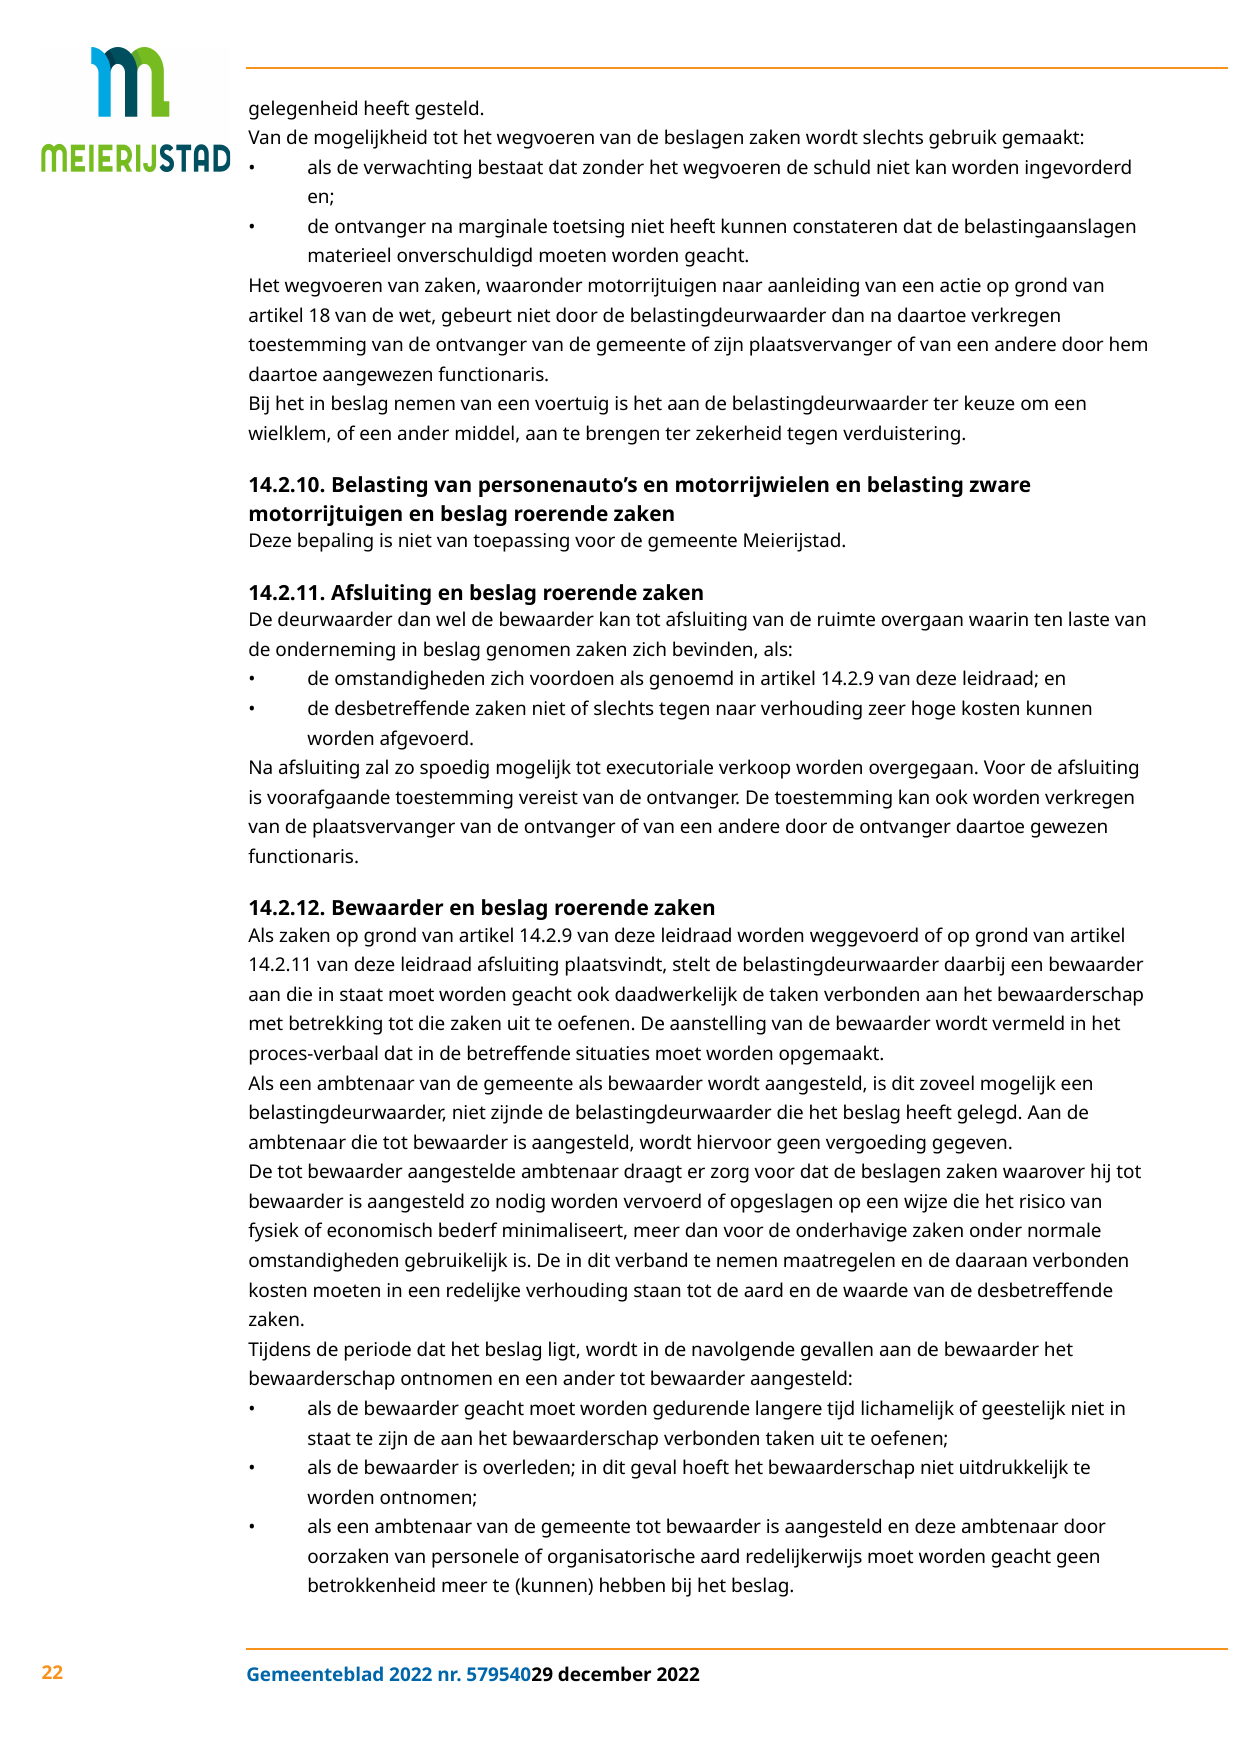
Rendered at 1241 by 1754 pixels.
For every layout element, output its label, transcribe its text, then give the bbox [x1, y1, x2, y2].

list als een ambtenaar van de gemeente tot bewaarder is aangesteld en deze ambtenaar door oorzaken van personele of organisatorische aard redelijkerwijs moet worden geacht geen betrokkenheid meer te (kunnen) hebben bij het beslag. [248, 1513, 1152, 1598]
text De tot bewaarder aangestelde ambtenaar draagt er zorg voor dat de beslagen zaken waarover hij tot bewaarder is aangesteld zo nodig worden vervoerd of opgeslagen op een wijze die het risico van fysiek of economisch bederf minimaliseert, meer dan voor de onderhavige zaken onder normale omstandigheden gebruikelijk is. De in dit verband te nemen maatregelen en de daaraan verbonden kosten moeten in een redelijke verhouding staan tot de aard en de waarde van de desbetreffende zaken. [248, 1158, 1152, 1332]
text Van de mogelijkheid tot het wegvoeren van de beslagen zaken wordt slechts gebruik gemaakt: [248, 124, 1152, 150]
picture [41, 47, 231, 172]
text gelegenheid heeft gesteld. [248, 95, 1152, 121]
text 14.2.10. Belasting van personenauto’s en motorrijwielen en belasting zware motorrijtuigen en beslag roerende zaken [248, 471, 1152, 527]
text De deurwaarder dan wel de bewaarder kan tot afsluiting van de ruimte overgaan waarin ten laste van de onderneming in beslag genomen zaken zich bevinden, als: [248, 606, 1152, 662]
text 14.2.11. Afsluiting en beslag roerende zaken [248, 578, 1152, 606]
text Als een ambtenaar van de gemeente als bewaarder wordt aangesteld, is dit zoveel mogelijk een belastingdeurwaarder, niet zijnde de belastingdeurwaarder die het beslag heeft gelegd. Aan de ambtenaar die tot bewaarder is aangesteld, wordt hiervoor geen vergoeding gegeven. [248, 1070, 1152, 1155]
text Als zaken op grond van artikel 14.2.9 van deze leidraad worden weggevoerd of op grond van artikel 14.2.11 van deze leidraad afsluiting plaatsvindt, stelt de belastingdeurwaarder daarbij een bewaarder aan die in staat moet worden geacht ook daadwerkelijk de taken verbonden aan het bewaarderschap met betrekking tot die zaken uit te oefenen. De aanstelling van de bewaarder wordt vermeld in het proces-verbaal dat in de betreffende situaties moet worden opgemaakt. [248, 922, 1152, 1066]
text Tijdens de periode dat het beslag ligt, wordt in de navolgende gevallen aan de bewaarder het bewaarderschap ontnomen en een ander tot bewaarder aangesteld: [248, 1336, 1152, 1391]
list als de bewaarder is overleden; in dit geval hoeft het bewaarderschap niet uitdrukkelijk te worden ontnomen; [248, 1454, 1152, 1510]
text Bij het in beslag nemen van een voertuig is het aan de belastingdeurwaarder ter keuze om een wielklem, of een ander middel, aan te brengen ter zekerheid tegen verduistering. [248, 391, 1152, 446]
text Deze bepaling is niet van toepassing voor de gemeente Meierijstad. [248, 527, 1152, 553]
text Het wegvoeren van zaken, waaronder motorrijtuigen naar aanleiding van een actie op grond van artikel 18 van de wet, gebeurt niet door de belastingdeurwaarder dan na daartoe verkregen toestemming van de ontvanger van de gemeente of zijn plaatsvervanger of van een andere door hem daartoe aangewezen functionaris. [248, 272, 1152, 387]
list de desbetreffende zaken niet of slechts tegen naar verhouding zeer hoge kosten kunnen worden afgevoerd. [248, 695, 1152, 750]
text Na afsluiting zal zo spoedig mogelijk tot executoriale verkoop worden overgegaan. Voor de afsluiting is voorafgaande toestemming vereist van de ontvanger. De toestemming kan ook worden verkregen van de plaatsvervanger van de ontvanger of van een andere door de ontvanger daartoe gewezen functionaris. [248, 754, 1152, 869]
list de omstandigheden zich voordoen als genoemd in artikel 14.2.9 van deze leidraad; en [248, 666, 1152, 691]
list als de bewaarder geacht moet worden gedurende langere tijd lichamelijk of geestelijk niet in staat te zijn de aan het bewaarderschap verbonden taken uit te oefenen; [248, 1395, 1152, 1451]
list de ontvanger na marginale toetsing niet heeft kunnen constateren dat de belastingaanslagen materieel onverschuldigd moeten worden geacht. [248, 213, 1152, 268]
list als de verwachting bestaat dat zonder het wegvoeren de schuld niet kan worden ingevorderd en; [248, 154, 1152, 209]
text 14.2.12. Bewaarder en beslag roerende zaken [248, 893, 1152, 922]
